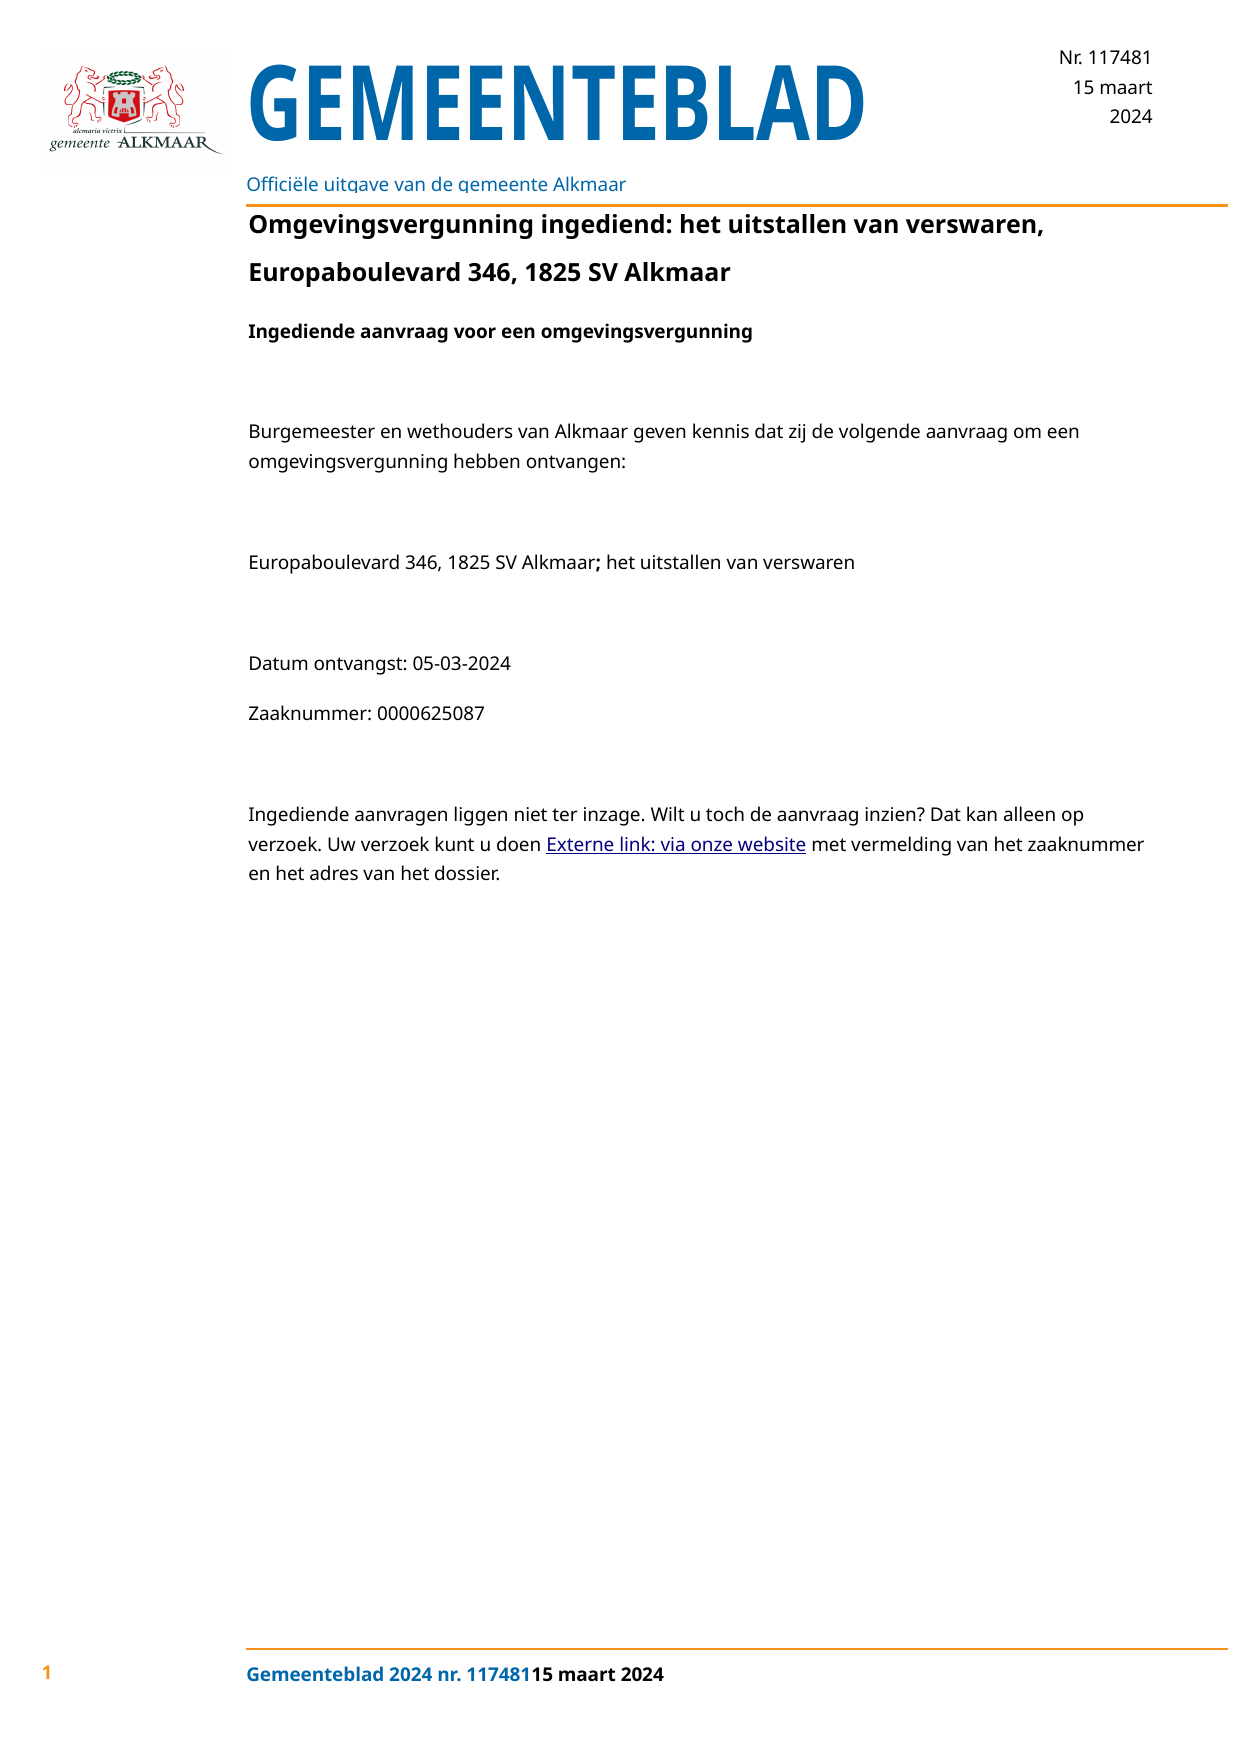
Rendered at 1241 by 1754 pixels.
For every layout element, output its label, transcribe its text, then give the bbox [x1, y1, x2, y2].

text Omgevingsvergunning ingediend: het uitstallen van verswaren, Europaboulevard 346, 1825 SV Alkmaar [248, 207, 1152, 288]
text Europaboulevard 346, 1825 SV Alkmaar; het uitstallen van verswaren [248, 549, 1152, 575]
picture [41, 47, 231, 172]
text Zaaknummer: 0000625087 [248, 700, 1152, 726]
text Burgemeester en wethouders van Alkmaar geven kennis dat zij de volgende aanvraag om een omgevingsvergunning hebben ontvangen: [248, 419, 1152, 474]
text Datum ontvangst: 05-03-2024 [248, 650, 1152, 676]
text Ingediende aanvraag voor een omgevingsvergunning [248, 318, 1152, 344]
text Ingediende aanvragen liggen niet ter inzage. Wilt u toch de aanvraag inzien? Dat kan alleen op verzoek. Uw verzoek kunt u doen Externe link: via onze website met vermelding van het zaaknummer en het adres van het dossier. [248, 801, 1152, 886]
